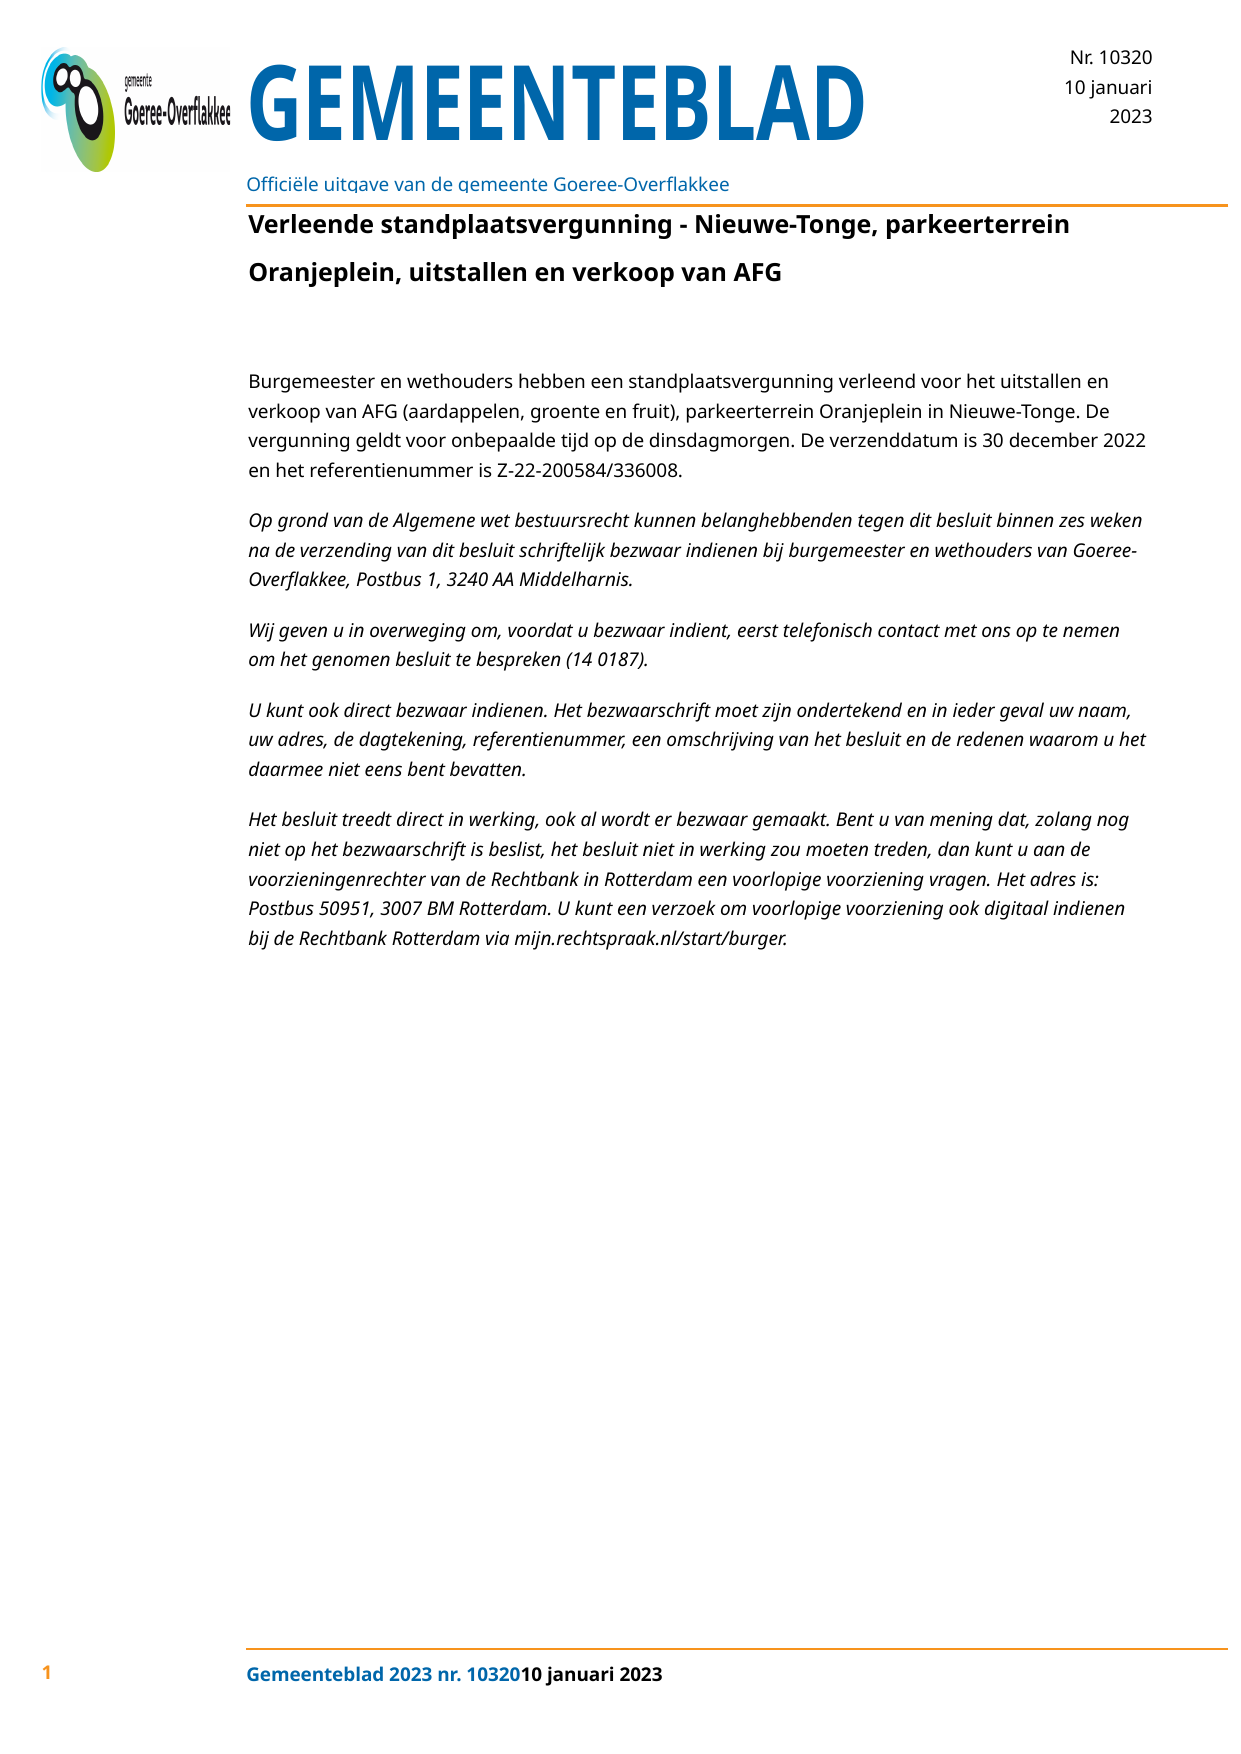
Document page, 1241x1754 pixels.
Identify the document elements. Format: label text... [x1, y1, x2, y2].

picture [41, 47, 231, 172]
text Het besluit treedt direct in werking, ook al wordt er bezwaar gemaakt. Bent u van mening dat, zolang nog niet op het bezwaarschrift is beslist, het besluit niet in werking zou moeten treden, dan kunt u aan de voorzieningenrechter van de Rechtbank in Rotterdam een voorlopige voorziening vragen. Het adres is: Postbus 50951, 3007 BM Rotterdam. U kunt een verzoek om voorlopige voorziening ook digitaal indienen bij de Rechtbank Rotterdam via mijn.rechtspraak.nl/start/burger. [248, 807, 1152, 951]
text Verleende standplaatsvergunning - Nieuwe-Tonge, parkeerterrein Oranjeplein, uitstallen en verkoop van AFG [248, 207, 1152, 288]
text Burgemeester en wethouders hebben een standplaatsvergunning verleend voor het uitstallen en verkoop van AFG (aardappelen, groente en fruit), parkeerterrein Oranjeplein in Nieuwe-Tonge. De vergunning geldt voor onbepaalde tijd op de dinsdagmorgen. De verzenddatum is 30 december 2022 en het referentienummer is Z-22-200584/336008. [248, 368, 1152, 483]
text Wij geven u in overweging om, voordat u bezwaar indient, eerst telefonisch contact met ons op te nemen om het genomen besluit te bespreken (14 0187). [248, 617, 1152, 672]
text Op grond van de Algemene wet bestuursrecht kunnen belanghebbenden tegen dit besluit binnen zes weken na de verzending van dit besluit schriftelijk bezwaar indienen bij burgemeester en wethouders van Goeree-Overflakkee, Postbus 1, 3240 AA Middelharnis. [248, 507, 1152, 592]
text U kunt ook direct bezwaar indienen. Het bezwaarschrift moet zijn ondertekend en in ieder geval uw naam, uw adres, de dagtekening, referentienummer, een omschrijving van het besluit en de redenen waarom u het daarmee niet eens bent bevatten. [248, 697, 1152, 782]
